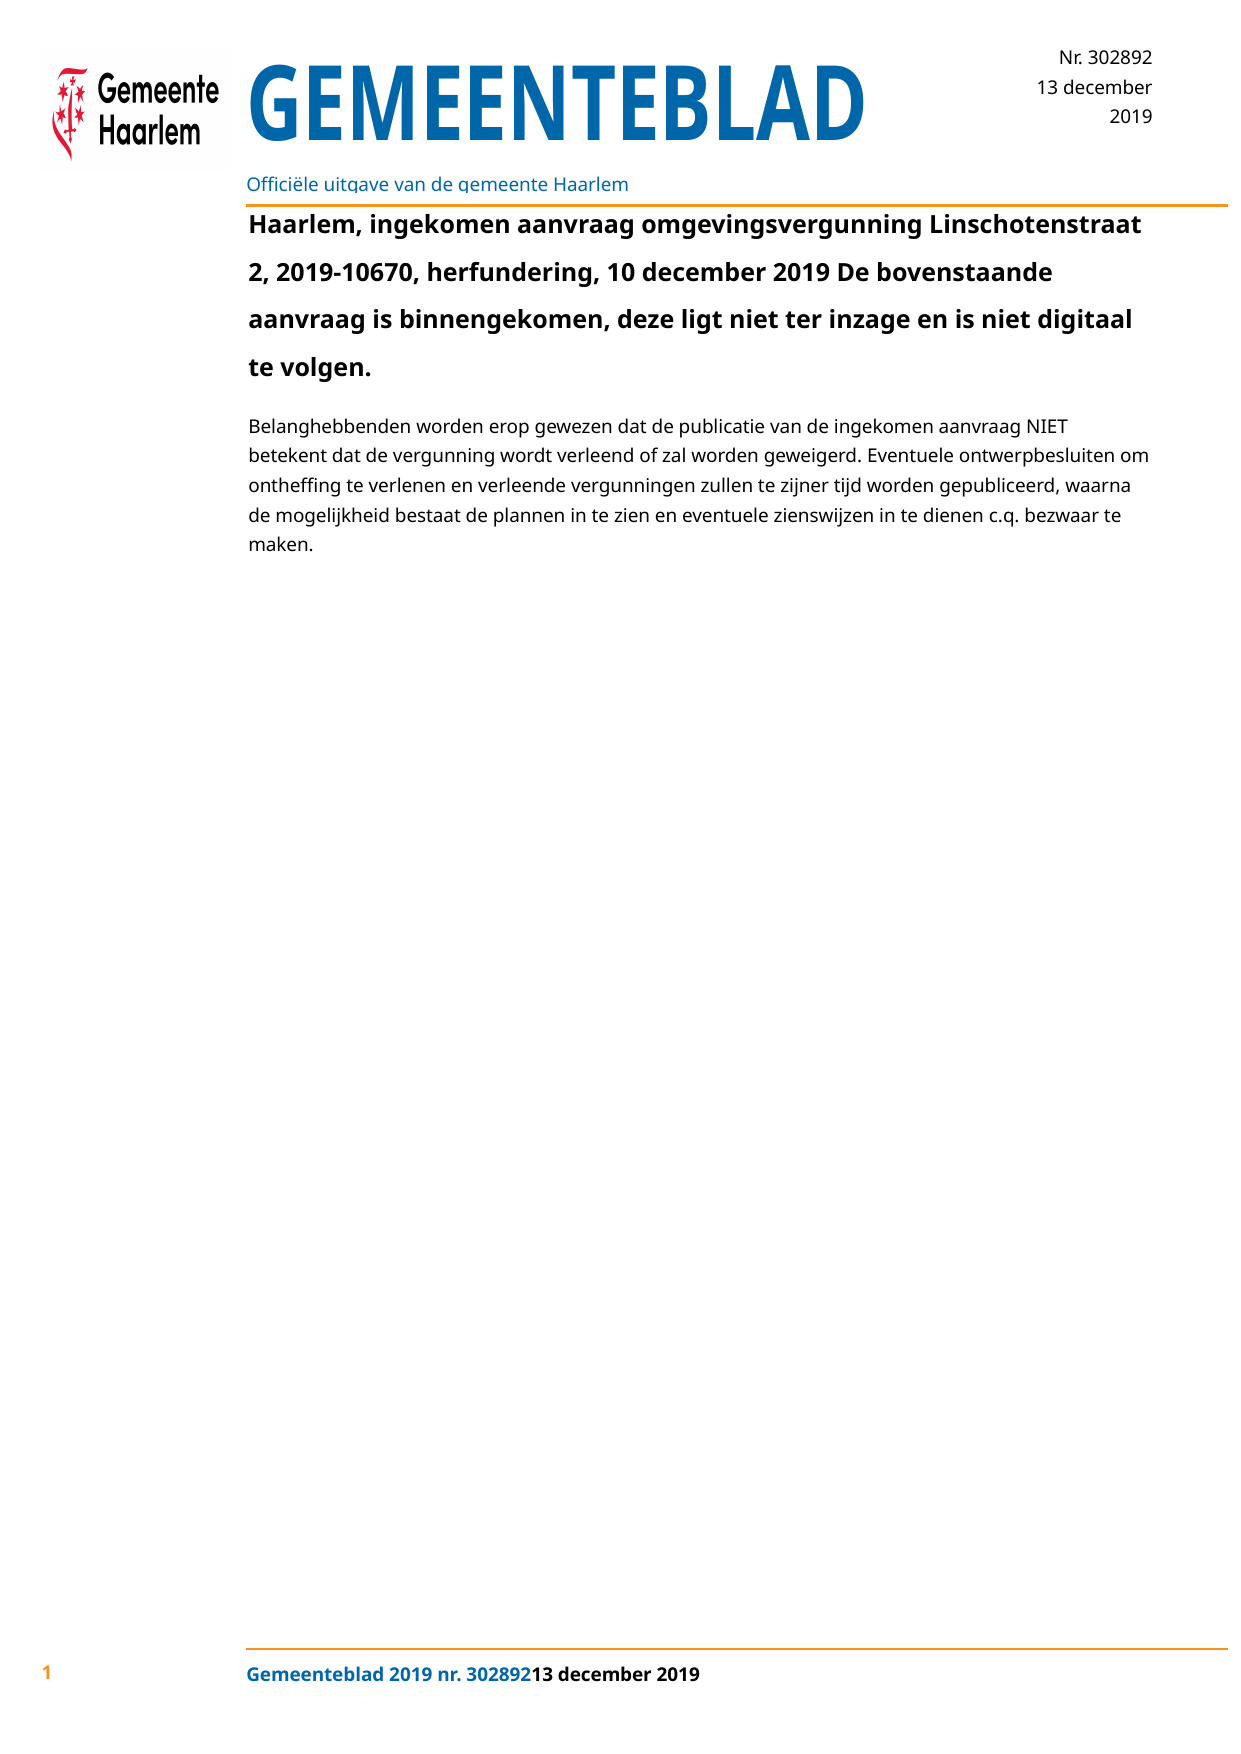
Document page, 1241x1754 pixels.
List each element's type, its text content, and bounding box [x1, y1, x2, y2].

text Belanghebbenden worden erop gewezen dat de publicatie van de ingekomen aanvraag NIET betekent dat de vergunning wordt verleend of zal worden geweigerd. Eventuele ontwerpbesluiten om ontheffing te verlenen en verleende vergunningen zullen te zijner tijd worden gepubliceerd, waarna de mogelijkheid bestaat de plannen in te zien en eventuele zienswijzen in te dienen c.q. bezwaar te maken. [248, 413, 1152, 557]
picture [41, 47, 231, 172]
text Haarlem, ingekomen aanvraag omgevingsvergunning Linschotenstraat 2, 2019-10670, herfundering, 10 december 2019 De bovenstaande aanvraag is binnengekomen, deze ligt niet ter inzage en is niet digitaal te volgen. [248, 207, 1152, 384]
